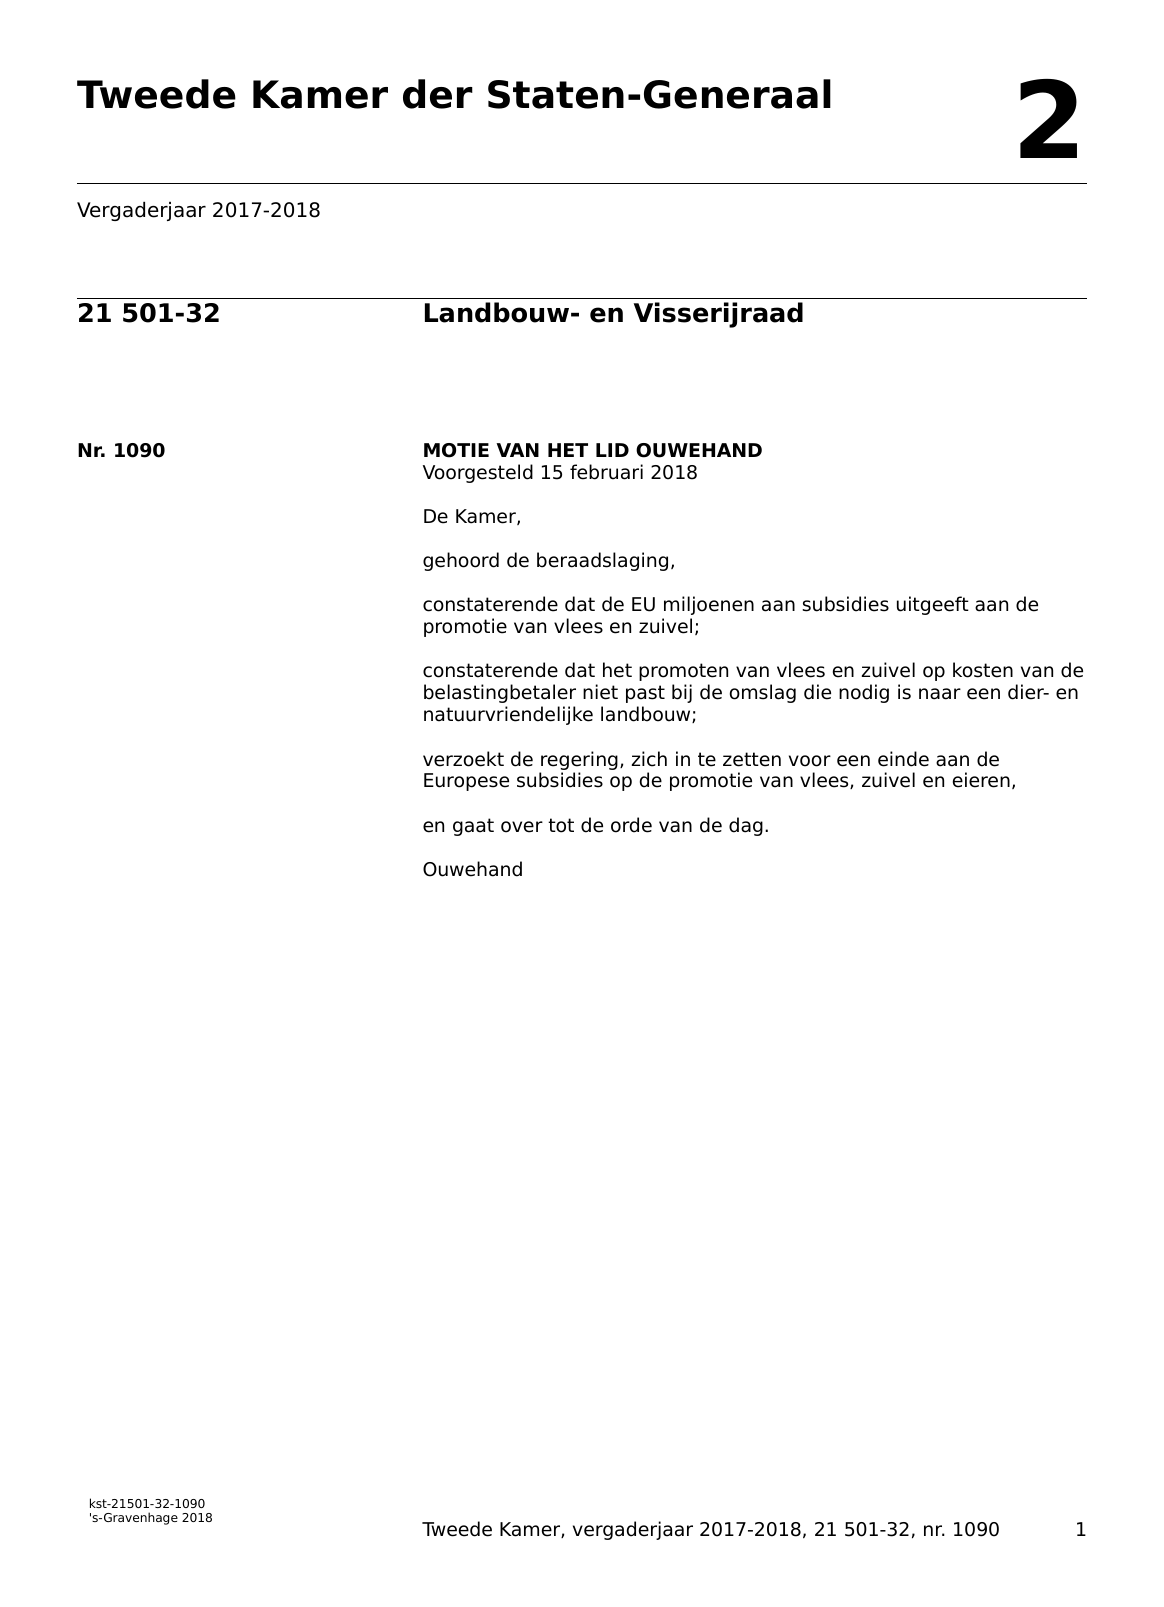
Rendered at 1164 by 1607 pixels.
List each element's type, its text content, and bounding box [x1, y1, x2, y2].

text kst-21501-32-1090 [88, 1497, 323, 1511]
text 's-Gravenhage 2018 [88, 1511, 323, 1525]
table_header Tweede Kamer der Staten-Generaal [77, 59, 886, 183]
text constaterende dat het promoten van vlees en zuivel op kosten van de belastingbetaler niet past bij de omslag die nodig is naar een dier- en natuurvriendelijke landbouw; [422, 660, 1087, 726]
table_header 2 [886, 59, 1087, 183]
text Ouwehand [422, 859, 1087, 881]
table_cell Vergaderjaar 2017-2018 [77, 184, 1087, 298]
text en gaat over tot de orde van de dag. [422, 814, 1087, 837]
text verzoekt de regering, zich in te zetten voor een einde aan de Europese subsidies op de promotie van vlees, zuivel en eieren, [422, 748, 1087, 792]
text constaterende dat de EU miljoenen aan subsidies uitgeeft aan de promotie van vlees en zuivel; [422, 594, 1087, 638]
subtitle Nr. 1090 MOTIE VAN HET LID OUWEHAND [77, 440, 1087, 462]
subtitle 21 501-32 Landbouw- en Visserijraad [77, 299, 1087, 329]
text De Kamer, [422, 506, 1087, 528]
text gehoord de beraadslaging, [422, 550, 1087, 572]
text Voorgesteld 15 februari 2018 [422, 462, 1087, 484]
